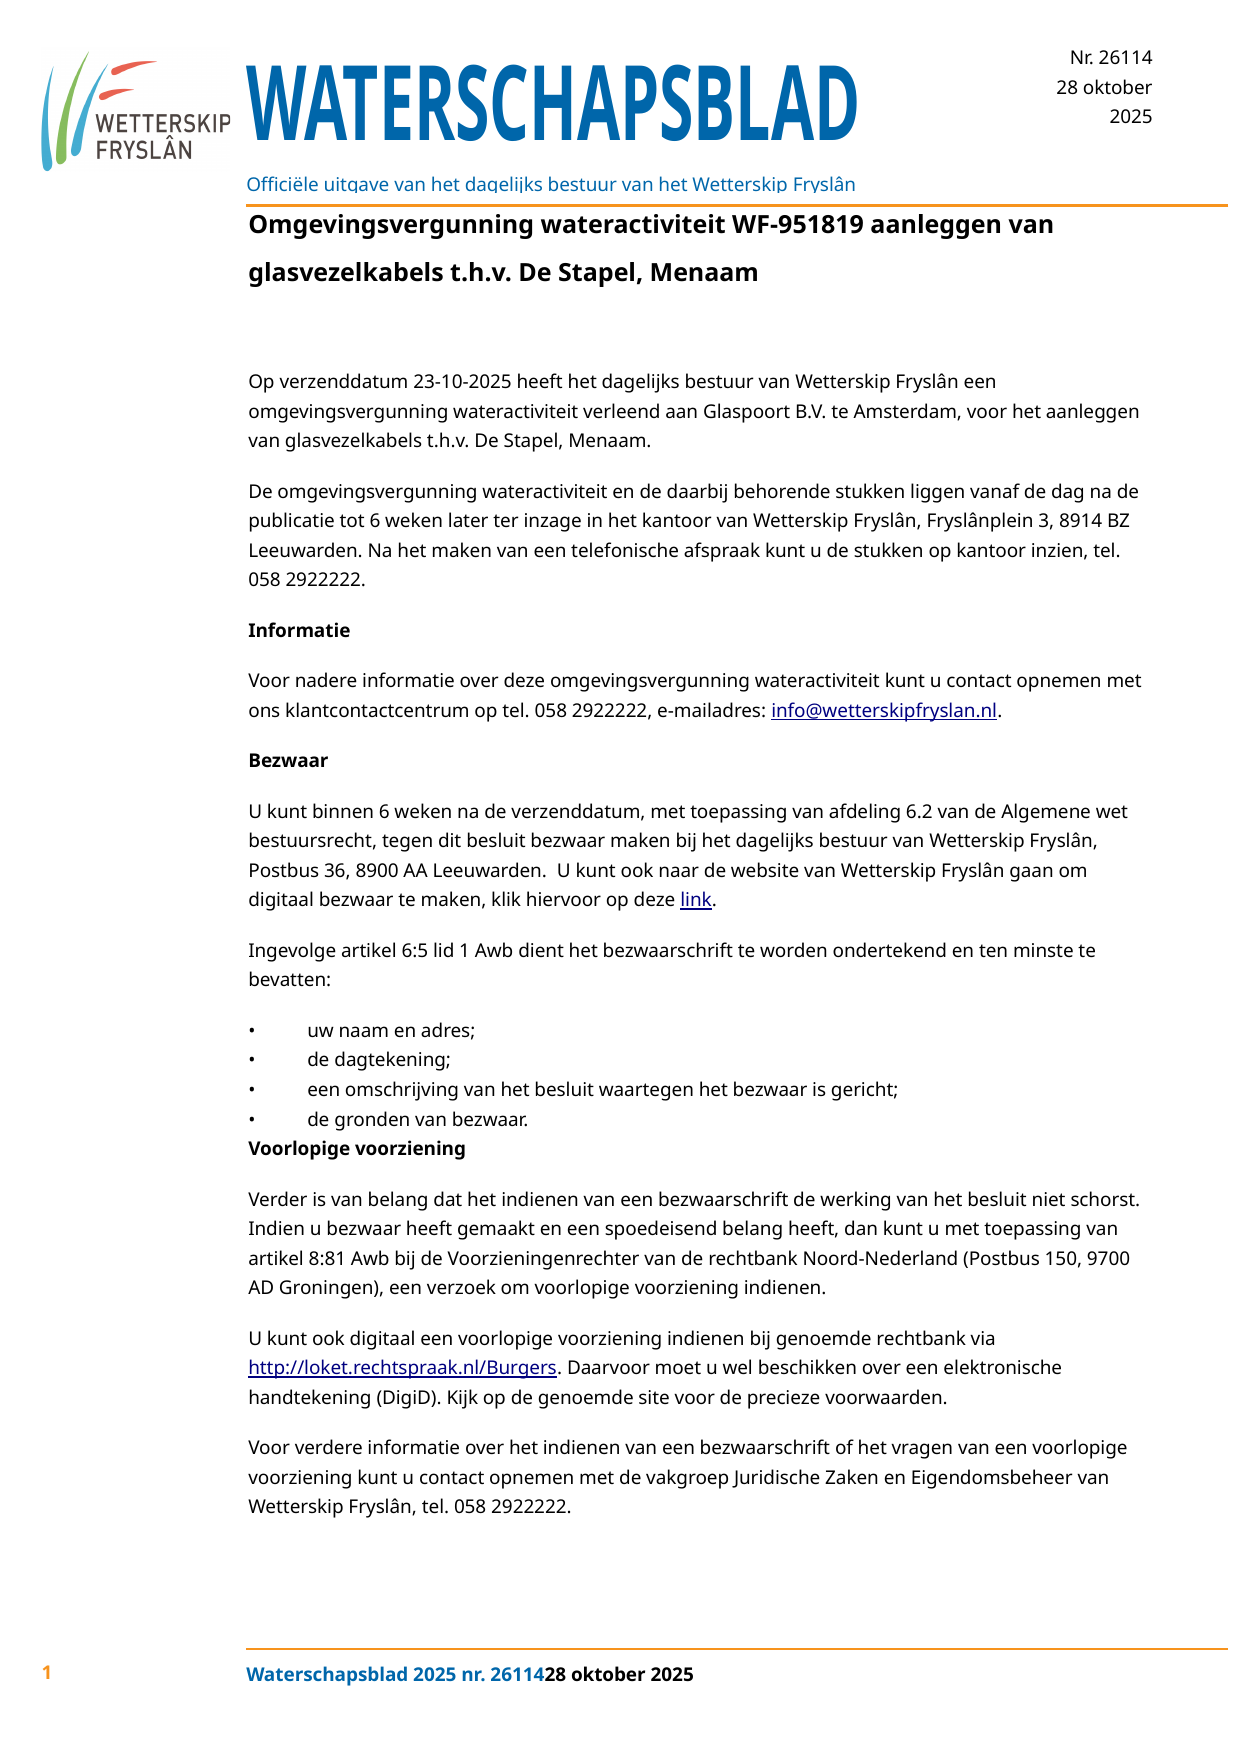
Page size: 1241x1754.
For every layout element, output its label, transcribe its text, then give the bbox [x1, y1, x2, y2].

text U kunt ook digitaal een voorlopige voorziening indienen bij genoemde rechtbank via http://loket.rechtspraak.nl/Burgers. Daarvoor moet u wel beschikken over een elektronische handtekening (DigiD). Kijk op de genoemde site voor de precieze voorwaarden. [248, 1325, 1152, 1410]
list uw naam en adres; [248, 1017, 1152, 1043]
text U kunt binnen 6 weken na de verzenddatum, met toepassing van afdeling 6.2 van de Algemene wet bestuursrecht, tegen dit besluit bezwaar maken bij het dagelijks bestuur van Wetterskip Fryslân, Postbus 36, 8900 AA Leeuwarden. U kunt ook naar de website van Wetterskip Fryslân gaan om digitaal bezwaar te maken, klik hiervoor op deze link. [248, 798, 1152, 912]
list een omschrijving van het besluit waartegen het bezwaar is gericht; [248, 1076, 1152, 1102]
text Voorlopige voorziening [248, 1135, 1152, 1161]
text Voor nadere informatie over deze omgevingsvergunning wateractiviteit kunt u contact opnemen met ons klantcontactcentrum op tel. 058 2922222, e-mailadres: info@wetterskipfryslan.nl. [248, 667, 1152, 723]
text Bezwaar [248, 747, 1152, 773]
list de dagtekening; [248, 1047, 1152, 1072]
text Op verzenddatum 23-10-2025 heeft het dagelijks bestuur van Wetterskip Fryslân een omgevingsvergunning wateractiviteit verleend aan Glaspoort B.V. te Amsterdam, voor het aanleggen van glasvezelkabels t.h.v. De Stapel, Menaam. [248, 368, 1152, 453]
text Ingevolge artikel 6:5 lid 1 Awb dient het bezwaarschrift te worden ondertekend en ten minste te bevatten: [248, 937, 1152, 992]
text Verder is van belang dat het indienen van een bezwaarschrift de werking van het besluit niet schorst. Indien u bezwaar heeft gemaakt en een spoedeisend belang heeft, dan kunt u met toepassing van artikel 8:81 Awb bij de Voorzieningenrechter van de rechtbank Noord-Nederland (Postbus 150, 9700 AD Groningen), een verzoek om voorlopige voorziening indienen. [248, 1186, 1152, 1300]
text Omgevingsvergunning wateractiviteit WF-951819 aanleggen van glasvezelkabels t.h.v. De Stapel, Menaam [248, 207, 1152, 288]
text De omgevingsvergunning wateractiviteit en de daarbij behorende stukken liggen vanaf de dag na de publicatie tot 6 weken later ter inzage in het kantoor van Wetterskip Fryslân, Fryslânplein 3, 8914 BZ Leeuwarden. Na het maken van een telefonische afspraak kunt u de stukken op kantoor inzien, tel. 058 2922222. [248, 478, 1152, 592]
text Informatie [248, 617, 1152, 643]
list de gronden van bezwaar. [248, 1106, 1152, 1132]
picture [41, 47, 231, 172]
text Voor verdere informatie over het indienen van een bezwaarschrift of het vragen van een voorlopige voorziening kunt u contact opnemen met de vakgroep Juridische Zaken en Eigendomsbeheer van Wetterskip Fryslân, tel. 058 2922222. [248, 1434, 1152, 1519]
